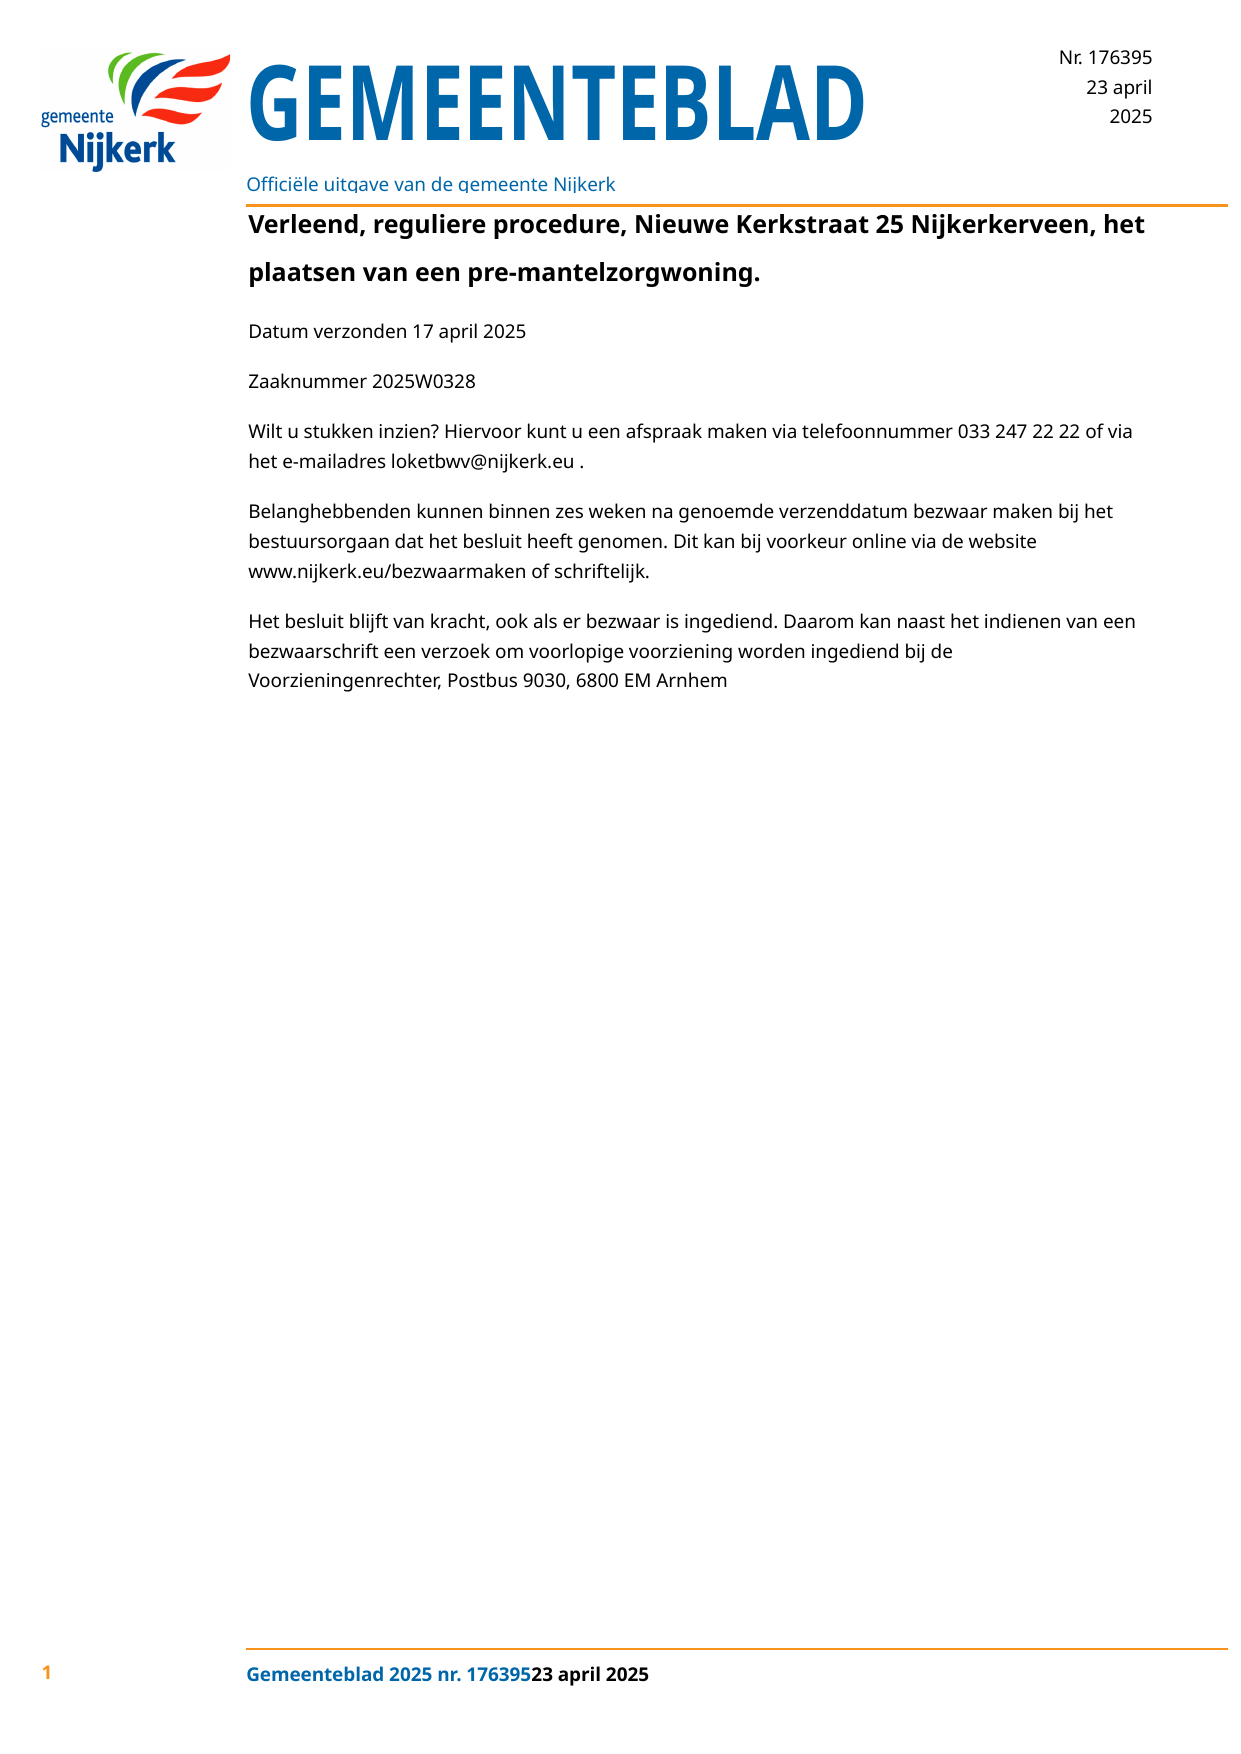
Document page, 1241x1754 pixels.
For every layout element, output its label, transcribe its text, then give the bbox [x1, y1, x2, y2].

text Wilt u stukken inzien? Hiervoor kunt u een afspraak maken via telefoonnummer 033 247 22 22 of via het e-mailadres loketbwv@nijkerk.eu . [248, 419, 1152, 474]
text Verleend, reguliere procedure, Nieuwe Kerkstraat 25 Nijkerkerveen, het plaatsen van een pre-mantelzorgwoning. [248, 207, 1152, 288]
text Datum verzonden 17 april 2025 [248, 318, 1152, 344]
text Zaaknummer 2025W0328 [248, 368, 1152, 394]
text Het besluit blijft van kracht, ook als er bezwaar is ingediend. Daarom kan naast het indienen van een bezwaarschrift een verzoek om voorlopige voorziening worden ingediend bij de Voorzieningenrechter, Postbus 9030, 6800 EM Arnhem [248, 608, 1152, 693]
picture [41, 47, 231, 172]
text Belanghebbenden kunnen binnen zes weken na genoemde verzenddatum bezwaar maken bij het bestuursorgaan dat het besluit heeft genomen. Dit kan bij voorkeur online via de website www.nijkerk.eu/bezwaarmaken of schriftelijk. [248, 499, 1152, 584]
